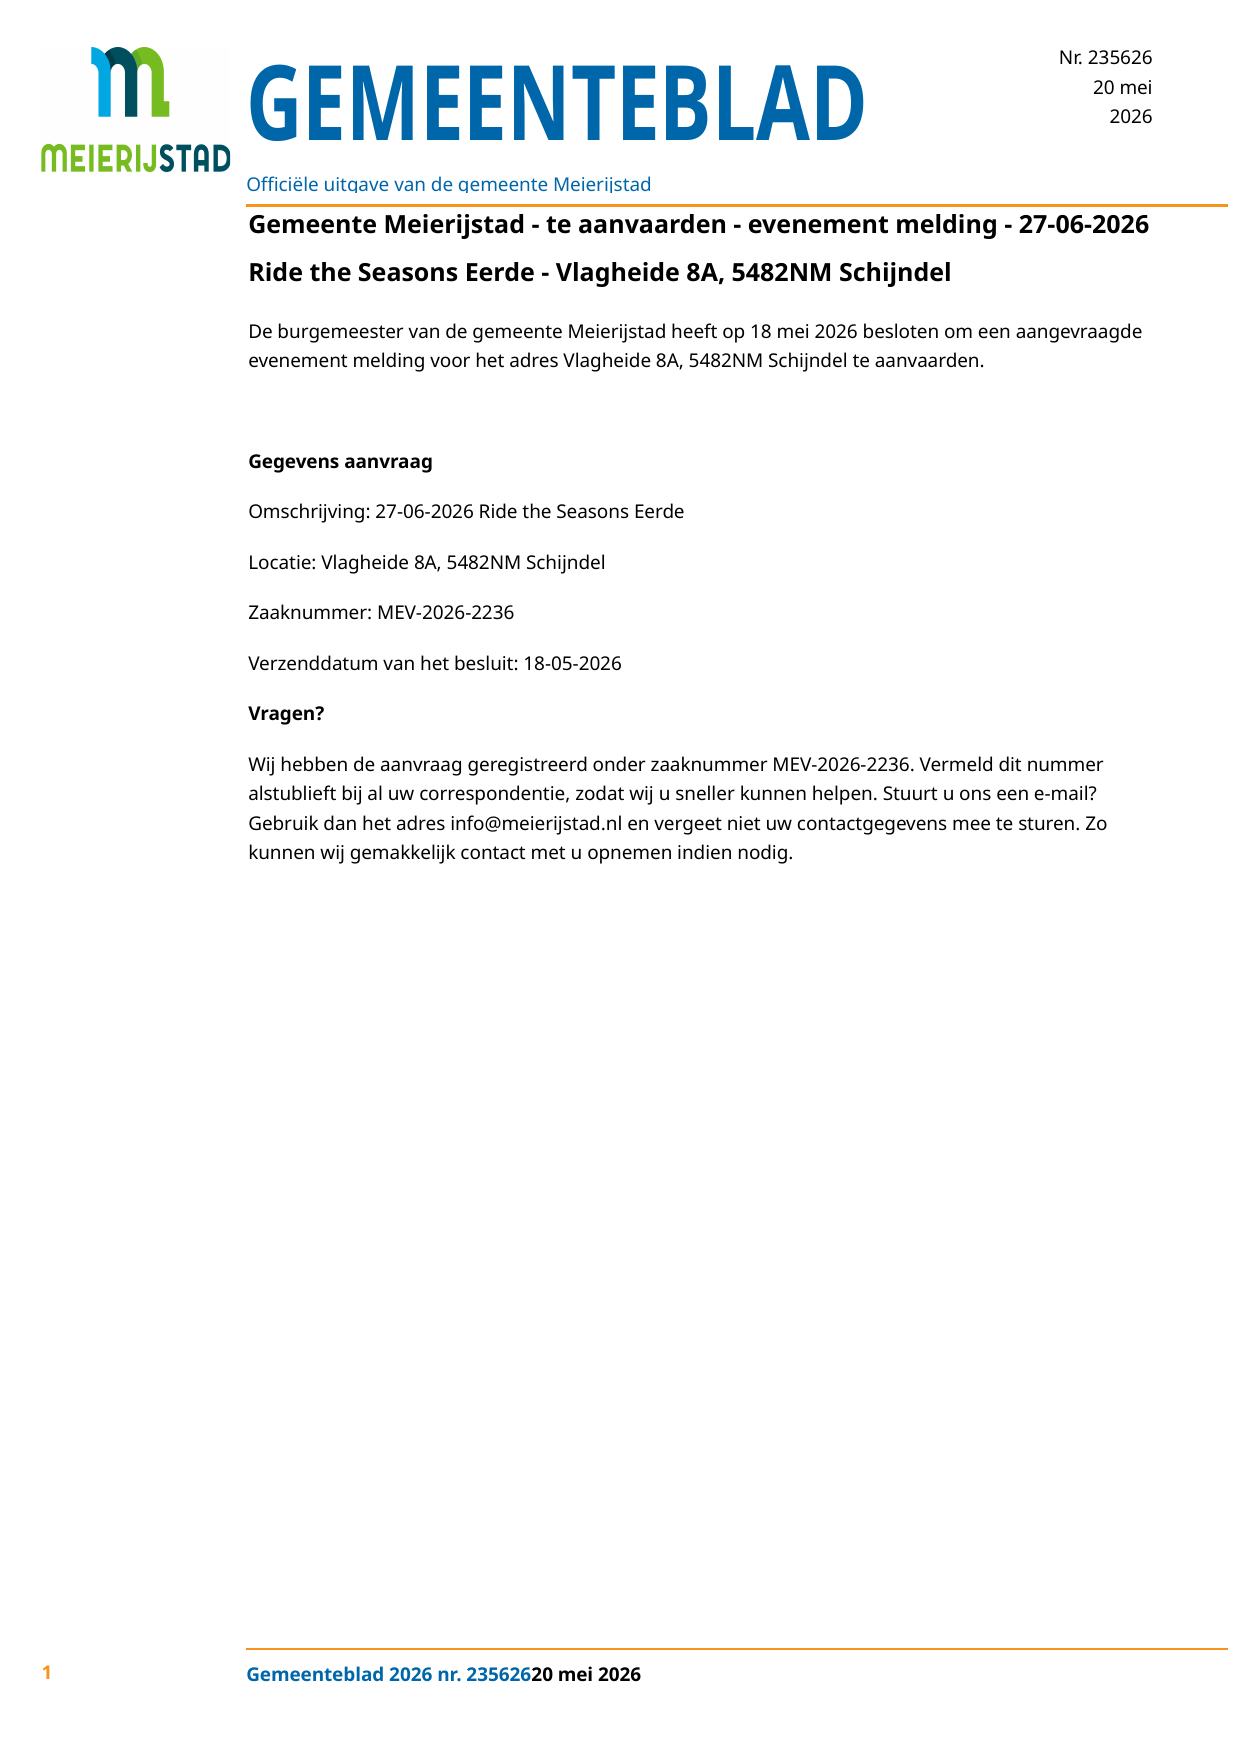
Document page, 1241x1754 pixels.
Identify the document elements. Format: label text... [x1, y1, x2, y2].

text De burgemeester van de gemeente Meierijstad heeft op 18 mei 2026 besloten om een aangevraagde evenement melding voor het adres Vlagheide 8A, 5482NM Schijndel te aanvaarden. [248, 318, 1152, 373]
text Gegevens aanvraag [248, 448, 1152, 474]
text Vragen? [248, 700, 1152, 726]
picture [41, 47, 231, 172]
text Verzenddatum van het besluit: 18-05-2026 [248, 650, 1152, 676]
text Locatie: Vlagheide 8A, 5482NM Schijndel [248, 549, 1152, 575]
text Gemeente Meierijstad - te aanvaarden - evenement melding - 27-06-2026 Ride the Seasons Eerde - Vlagheide 8A, 5482NM Schijndel [248, 207, 1152, 288]
text Zaaknummer: MEV-2026-2236 [248, 599, 1152, 625]
text Omschrijving: 27-06-2026 Ride the Seasons Eerde [248, 499, 1152, 524]
text Wij hebben de aanvraag geregistreerd onder zaaknummer MEV-2026-2236. Vermeld dit nummer alstublieft bij al uw correspondentie, zodat wij u sneller kunnen helpen. Stuurt u ons een e-mail? Gebruik dan het adres info@meierijstad.nl en vergeet niet uw contactgegevens mee te sturen. Zo kunnen wij gemakkelijk contact met u opnemen indien nodig. [248, 751, 1152, 865]
